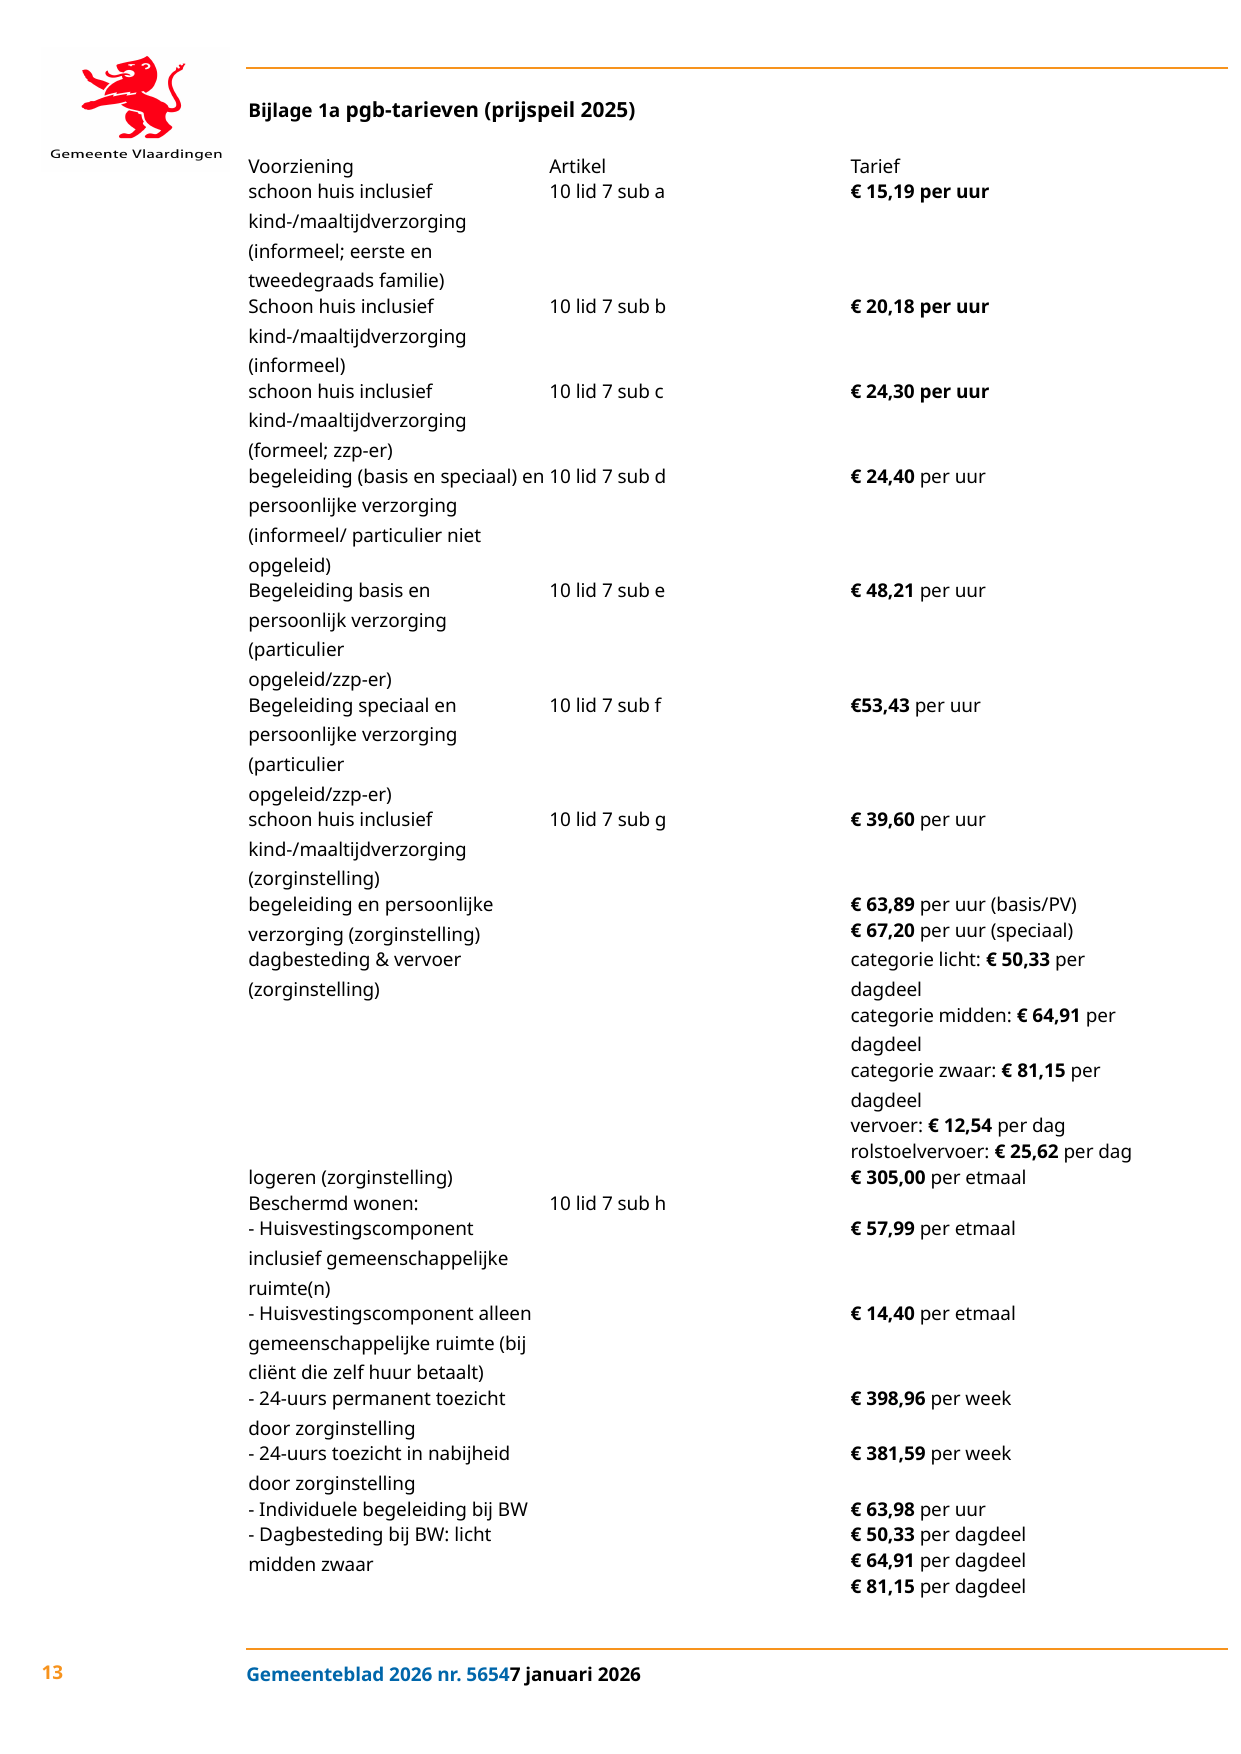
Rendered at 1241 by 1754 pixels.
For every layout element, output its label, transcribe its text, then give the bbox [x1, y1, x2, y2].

table_cell € 48,21 per uur [850, 578, 1152, 692]
table_cell categorie zwaar: € 81,15 per dagdeel [850, 1057, 1152, 1113]
table_header Tarief [850, 153, 1152, 179]
table_cell € 15,19 per uur [850, 179, 1152, 293]
table_cell Begeleiding basis en persoonlijk verzorging (particulier opgeleid/zzp-er) [248, 578, 549, 692]
table_header Artikel [549, 153, 850, 179]
table_cell - 24-uurs permanent toezicht door zorginstelling [248, 1385, 549, 1441]
table_cell 10 lid 7 sub f [549, 692, 850, 806]
table_cell [549, 1441, 850, 1496]
table_cell € 39,60 per uur [850, 806, 1152, 891]
table_cell dagbesteding & vervoer (zorginstelling) [248, 947, 549, 1057]
table_cell [850, 1190, 1152, 1216]
table_cell € 64,91 per dagdeel [850, 1548, 1152, 1573]
table_cell - Huisvestingscomponent alleen gemeenschappelijke ruimte (bij cliënt die zelf huur betaalt) [248, 1300, 549, 1385]
table_cell logeren (zorginstelling) [248, 1164, 549, 1190]
table_cell € 24,40 per uur [850, 463, 1152, 577]
table_cell schoon huis inclusief kind-/maaltijdverzorging (informeel; eerste en tweedegraads familie) [248, 179, 549, 293]
table_cell Beschermd wonen: [248, 1190, 549, 1216]
table_cell € 14,40 per etmaal [850, 1300, 1152, 1385]
table_cell begeleiding en persoonlijke verzorging (zorginstelling) [248, 891, 549, 947]
table_cell € 63,98 per uur [850, 1496, 1152, 1522]
table_cell [549, 1385, 850, 1441]
table_cell [549, 1002, 850, 1057]
text Bijlage 1a pgb-tarieven (prijspeil 2025) [248, 95, 1152, 123]
table_cell - 24-uurs toezicht in nabijheid door zorginstelling [248, 1441, 549, 1496]
table_cell 10 lid 7 sub g [549, 806, 850, 1002]
table_cell 10 lid 7 sub c [549, 378, 850, 463]
table_cell [549, 1548, 850, 1573]
table_cell [549, 1573, 850, 1599]
table_cell [549, 1300, 850, 1385]
table_cell Schoon huis inclusief kind-/maaltijdverzorging (informeel) [248, 293, 549, 378]
table_cell € 24,30 per uur [850, 378, 1152, 463]
table_cell 10 lid 7 sub a [549, 179, 850, 293]
picture [41, 47, 231, 172]
table_header Voorziening [248, 153, 549, 179]
table_cell schoon huis inclusief kind-/maaltijdverzorging (zorginstelling) [248, 806, 549, 891]
table_cell schoon huis inclusief kind-/maaltijdverzorging (formeel; zzp-er) [248, 378, 549, 463]
table_cell 10 lid 7 sub d [549, 463, 850, 577]
table_cell € 305,00 per etmaal [850, 1164, 1152, 1190]
table_cell [549, 1496, 850, 1522]
table_cell €53,43 per uur [850, 692, 1152, 806]
table_cell 10 lid 7 sub h [549, 1190, 850, 1216]
table_cell [248, 1057, 549, 1164]
table_cell [549, 1057, 850, 1190]
table_cell € 81,15 per dagdeel [850, 1573, 1152, 1599]
table_cell categorie midden: € 64,91 per dagdeel [850, 1002, 1152, 1057]
table_cell - Individuele begeleiding bij BW [248, 1496, 549, 1522]
table_cell € 63,89 per uur (basis/PV) [850, 891, 1152, 917]
table_cell € 20,18 per uur [850, 293, 1152, 378]
table_cell rolstoelvervoer: € 25,62 per dag [850, 1138, 1152, 1164]
table_cell € 67,20 per uur (speciaal) [850, 917, 1152, 947]
table_cell - Dagbesteding bij BW: licht midden zwaar [248, 1522, 549, 1599]
table_cell Begeleiding speciaal en persoonlijke verzorging (particulier opgeleid/zzp-er) [248, 692, 549, 806]
table_cell vervoer: € 12,54 per dag [850, 1113, 1152, 1138]
table_cell - Huisvestingscomponent inclusief gemeenschappelijke ruimte(n) [248, 1216, 549, 1300]
table_cell € 398,96 per week [850, 1385, 1152, 1441]
table_cell 10 lid 7 sub b [549, 293, 850, 378]
table_cell 10 lid 7 sub e [549, 578, 850, 692]
table_cell [549, 1216, 850, 1300]
table_cell € 57,99 per etmaal [850, 1216, 1152, 1300]
table_cell categorie licht: € 50,33 per dagdeel [850, 947, 1152, 1002]
table_cell € 50,33 per dagdeel [850, 1522, 1152, 1547]
table_cell [549, 1522, 850, 1547]
table_cell begeleiding (basis en speciaal) en persoonlijke verzorging (informeel/ particulier niet opgeleid) [248, 463, 549, 577]
table_cell € 381,59 per week [850, 1441, 1152, 1496]
